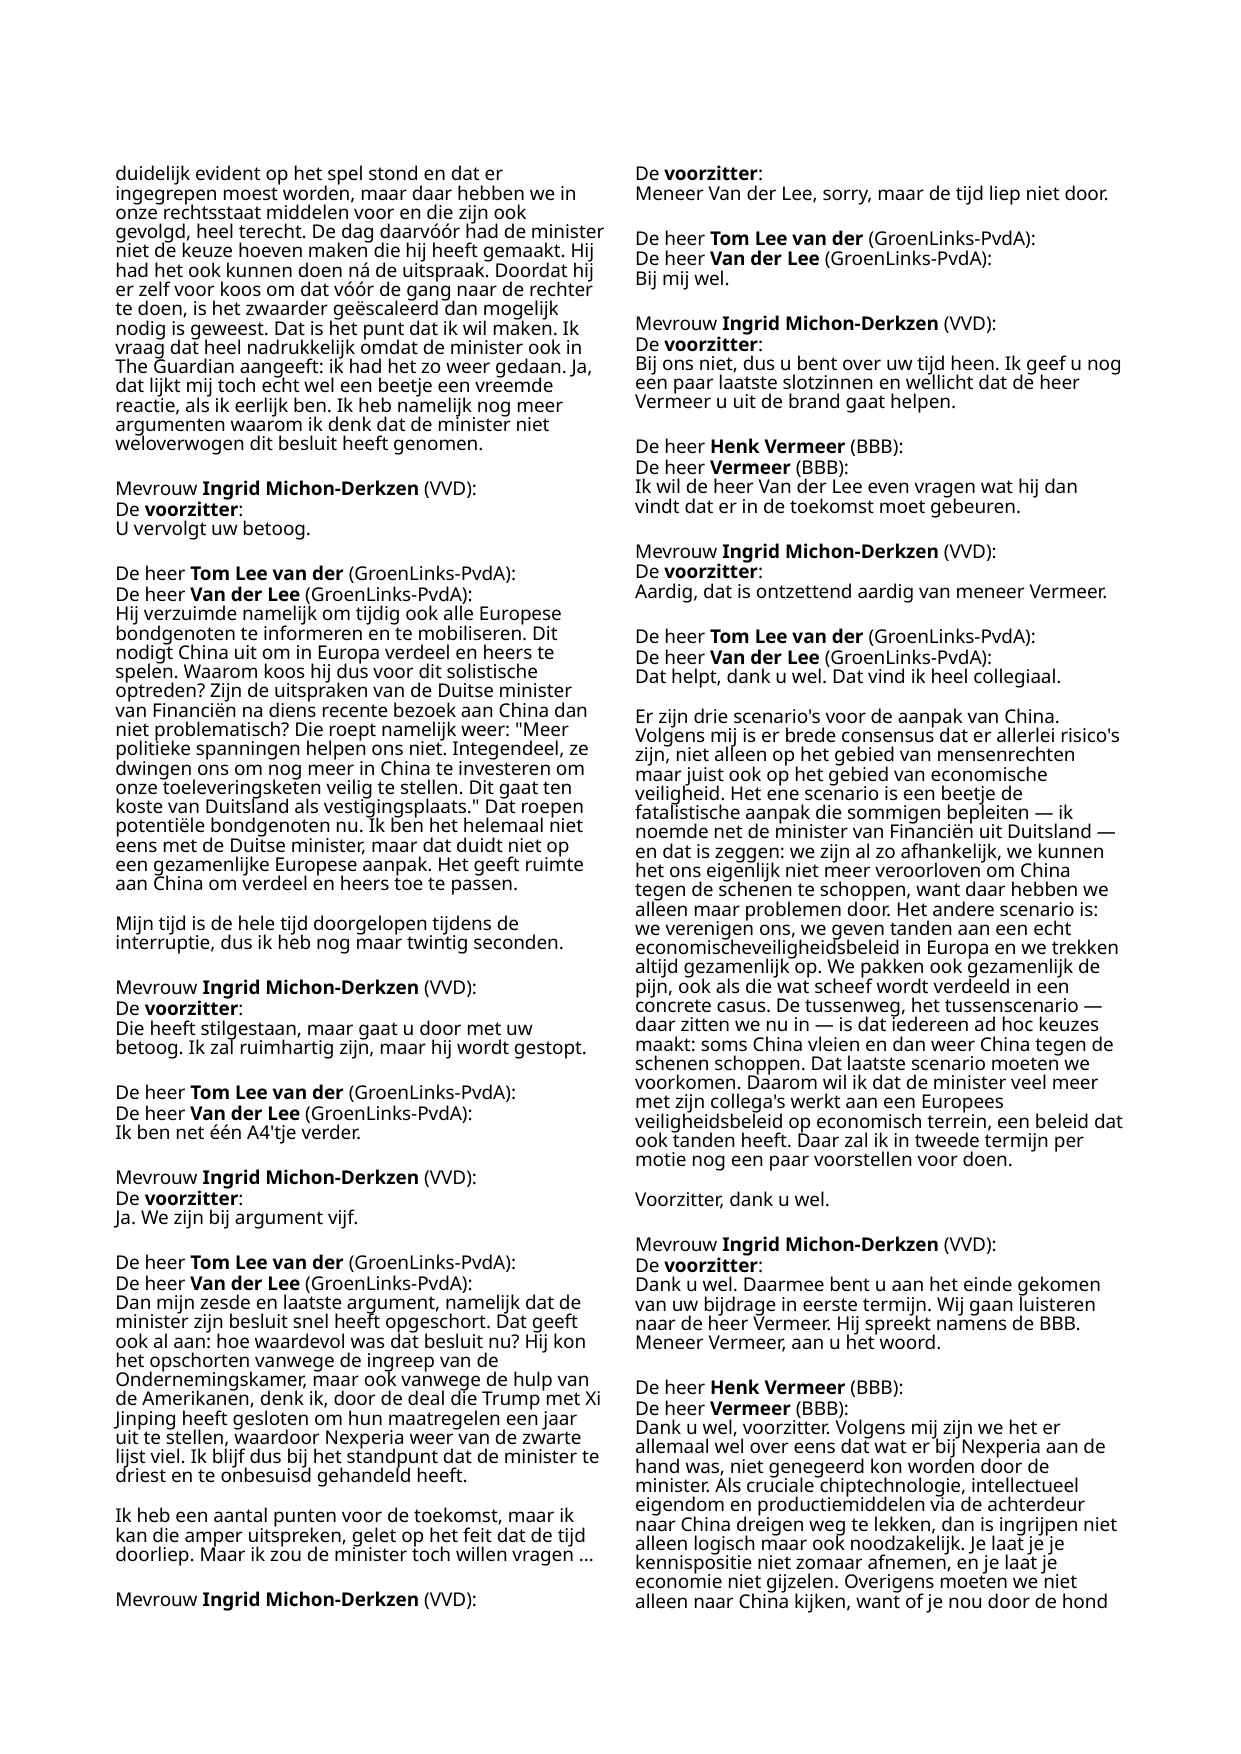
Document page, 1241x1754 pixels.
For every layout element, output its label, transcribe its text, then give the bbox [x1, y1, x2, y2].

text De heer Henk Vermeer (BBB): [635, 433, 1125, 459]
text Bij mij wel. [635, 270, 1125, 289]
text Dank u wel, voorzitter. Volgens mij zijn we het er allemaal wel over eens dat wat er bij Nexperia aan de hand was, niet genegeerd kon worden door de minister. Als cruciale chiptechnologie, intellectueel eigendom en productiemiddelen via de achterdeur naar China dreigen weg te lekken, dan is ingrijpen niet alleen logisch maar ook noodzakelijk. Je laat je je kennispositie niet zomaar afnemen, en je laat je economie niet gijzelen. Overigens moeten we niet alleen naar China kijken, want of je nou door de hond [635, 1419, 1125, 1612]
text Dat helpt, dank u wel. Dat vind ik heel collegiaal. [635, 668, 1125, 687]
text Mevrouw Ingrid Michon-Derkzen (VVD): [635, 1231, 1125, 1257]
text De heer Tom Lee van der (GroenLinks-PvdA): [115, 560, 605, 586]
text De heer Tom Lee van der (GroenLinks-PvdA): [635, 225, 1125, 250]
text Ja. We zijn bij argument vijf. [115, 1209, 605, 1228]
text Bij ons niet, dus u bent over uw tijd heen. Ik geef u nog een paar laatste slotzinnen en wellicht dat de heer Vermeer u uit de brand gaat helpen. [635, 355, 1125, 413]
text U vervolgt uw betoog. [115, 520, 605, 539]
text De heer Vermeer (BBB): [635, 459, 1125, 478]
text Aardig, dat is ontzettend aardig van meneer Vermeer. [635, 583, 1125, 602]
text De heer Tom Lee van der (GroenLinks-PvdA): [115, 1249, 605, 1275]
text De heer Van der Lee (GroenLinks-PvdA): [115, 1275, 605, 1294]
text De heer Tom Lee van der (GroenLinks-PvdA): [635, 623, 1125, 649]
text Meneer Van der Lee, sorry, maar de tijd liep niet door. [635, 184, 1125, 204]
text Ik wil de heer Van der Lee even vragen wat hij dan vindt dat er in de toekomst moet gebeuren. [635, 478, 1125, 517]
text Mevrouw Ingrid Michon-Derkzen (VVD): [635, 538, 1125, 563]
text De heer Van der Lee (GroenLinks-PvdA): [115, 1104, 605, 1124]
text Hij verzuimde namelijk om tijdig ook alle Europese bondgenoten te informeren en te mobiliseren. Dit nodigt China uit om in Europa verdeel en heers te spelen. Waarom koos hij dus voor dit solistische optreden? Zijn de uitspraken van de Duitse minister van Financiën na diens recente bezoek aan China dan niet problematisch? Die roept namelijk weer: "Meer politieke spanningen helpen ons niet. Integendeel, ze dwingen ons om nog meer in China te investeren om onze toeleveringsketen veilig te stellen. Dit gaat ten koste van Duitsland als vestigingsplaats." Dat roepen potentiële bondgenoten nu. Ik ben het helemaal niet eens met de Duitse minister, maar dat duidt niet op een gezamenlijke Europese aanpak. Het geeft ruimte aan China om verdeel en heers toe te passen. [115, 605, 605, 894]
text Mevrouw Ingrid Michon-Derkzen (VVD): [115, 475, 605, 501]
text Dank u wel. Daarmee bent u aan het einde gekomen van uw bijdrage in eerste termijn. Wij gaan luisteren naar de heer Vermeer. Hij spreekt namens de BBB. Meneer Vermeer, aan u het woord. [635, 1276, 1125, 1353]
text Mevrouw Ingrid Michon-Derkzen (VVD): [635, 310, 1125, 336]
text De voorzitter: [115, 501, 605, 520]
text Ik heb een aantal punten voor de toekomst, maar ik kan die amper uitspreken, gelet op het feit dat de tijd doorliep. Maar ik zou de minister toch willen vragen … [115, 1507, 605, 1565]
text De heer Van der Lee (GroenLinks-PvdA): [635, 250, 1125, 270]
text De voorzitter: [115, 1190, 605, 1209]
text De heer Tom Lee van der (GroenLinks-PvdA): [115, 1079, 605, 1104]
text Mevrouw Ingrid Michon-Derkzen (VVD): [115, 974, 605, 1000]
text De voorzitter: [635, 165, 1125, 184]
text De voorzitter: [115, 1000, 605, 1019]
text Die heeft stilgestaan, maar gaat u door met uw betoog. Ik zal ruimhartig zijn, maar hij wordt gestopt. [115, 1019, 605, 1058]
text Er zijn drie scenario's voor de aanpak van China. Volgens mij is er brede consensus dat er allerlei risico's zijn, niet alleen op het gebied van mensenrechten maar juist ook op het gebied van economische veiligheid. Het ene scenario is een beetje de fatalistische aanpak die sommigen bepleiten — ik noemde net de minister van Financiën uit Duitsland — en dat is zeggen: we zijn al zo afhankelijk, we kunnen het ons eigenlijk niet meer veroorloven om China tegen de schenen te schoppen, want daar hebben we alleen maar problemen door. Het andere scenario is: we verenigen ons, we geven tanden aan een echt economischeveiligheidsbeleid in Europa en we trekken altijd gezamenlijk op. We pakken ook gezamenlijk de pijn, ook als die wat scheef wordt verdeeld in een concrete casus. De tussenweg, het tussenscenario — daar zitten we nu in — is dat iedereen ad hoc keuzes maakt: soms China vleien en dan weer China tegen de schenen schoppen. Dat laatste scenario moeten we voorkomen. Daarom wil ik dat de minister veel meer met zijn collega's werkt aan een Europees veiligheidsbeleid op economisch terrein, een beleid dat ook tanden heeft. Daar zal ik in tweede termijn per motie nog een paar voorstellen voor doen. [635, 708, 1125, 1170]
text Ik ben net één A4'tje verder. [115, 1124, 605, 1143]
text De heer Henk Vermeer (BBB): [635, 1374, 1125, 1400]
text De voorzitter: [635, 336, 1125, 355]
text De voorzitter: [635, 1257, 1125, 1276]
text duidelijk evident op het spel stond en dat er ingegrepen moest worden, maar daar hebben we in onze rechtsstaat middelen voor en die zijn ook gevolgd, heel terecht. De dag daarvóór had de minister niet de keuze hoeven maken die hij heeft gemaakt. Hij had het ook kunnen doen ná de uitspraak. Doordat hij er zelf voor koos om dat vóór de gang naar de rechter te doen, is het zwaarder geëscaleerd dan mogelijk nodig is geweest. Dat is het punt dat ik wil maken. Ik vraag dat heel nadrukkelijk omdat de minister ook in The Guardian aangeeft: ik had het zo weer gedaan. Ja, dat lijkt mij toch echt wel een beetje een vreemde reactie, als ik eerlijk ben. Ik heb namelijk nog meer argumenten waarom ik denk dat de minister niet weloverwogen dit besluit heeft genomen. [115, 165, 605, 454]
text De voorzitter: [635, 563, 1125, 583]
text Voorzitter, dank u wel. [635, 1191, 1125, 1210]
text Mijn tijd is de hele tijd doorgelopen tijdens de interruptie, dus ik heb nog maar twintig seconden. [115, 915, 605, 954]
text Dan mijn zesde en laatste argument, namelijk dat de minister zijn besluit snel heeft opgeschort. Dat geeft ook al aan: hoe waardevol was dat besluit nu? Hij kon het opschorten vanwege de ingreep van de Ondernemingskamer, maar ook vanwege de hulp van de Amerikanen, denk ik, door de deal die Trump met Xi Jinping heeft gesloten om hun maatregelen een jaar uit te stellen, waardoor Nexperia weer van de zwarte lijst viel. Ik blijf dus bij het standpunt dat de minister te driest en te onbesuisd gehandeld heeft. [115, 1294, 605, 1487]
text De heer Van der Lee (GroenLinks-PvdA): [115, 586, 605, 605]
text Mevrouw Ingrid Michon-Derkzen (VVD): [115, 1164, 605, 1190]
text De heer Vermeer (BBB): [635, 1400, 1125, 1419]
text Mevrouw Ingrid Michon-Derkzen (VVD): [115, 1586, 605, 1612]
text De heer Van der Lee (GroenLinks-PvdA): [635, 649, 1125, 668]
